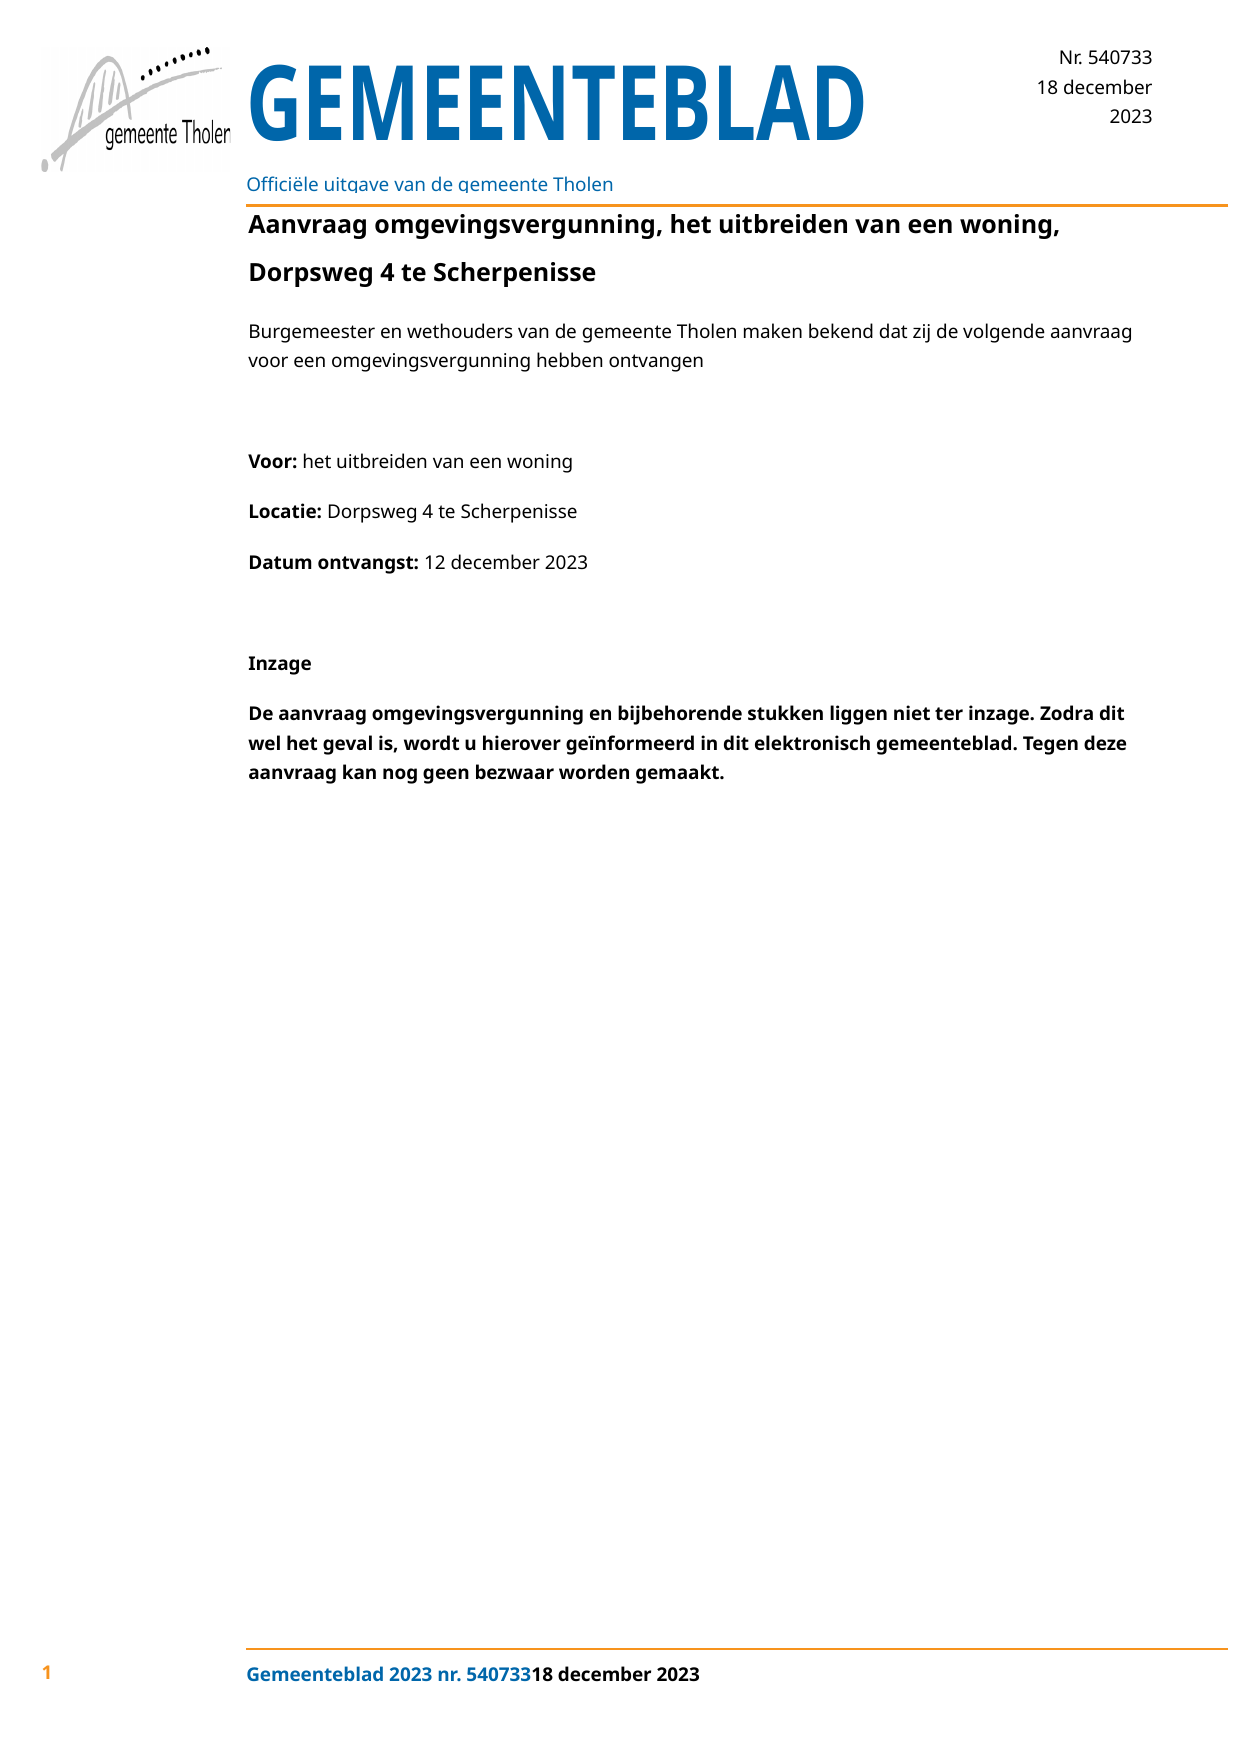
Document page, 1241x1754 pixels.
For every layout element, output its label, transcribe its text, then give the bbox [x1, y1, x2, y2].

text Locatie: Dorpsweg 4 te Scherpenisse [248, 499, 1152, 524]
picture [41, 47, 231, 172]
text Voor: het uitbreiden van een woning [248, 448, 1152, 474]
text Inzage [248, 650, 1152, 676]
text Datum ontvangst: 12 december 2023 [248, 549, 1152, 575]
text Aanvraag omgevingsvergunning, het uitbreiden van een woning, Dorpsweg 4 te Scherpenisse [248, 207, 1152, 288]
text Burgemeester en wethouders van de gemeente Tholen maken bekend dat zij de volgende aanvraag voor een omgevingsvergunning hebben ontvangen [248, 318, 1152, 373]
text De aanvraag omgevingsvergunning en bijbehorende stukken liggen niet ter inzage. Zodra dit wel het geval is, wordt u hierover geïnformeerd in dit elektronisch gemeenteblad. Tegen deze aanvraag kan nog geen bezwaar worden gemaakt. [248, 700, 1152, 785]
